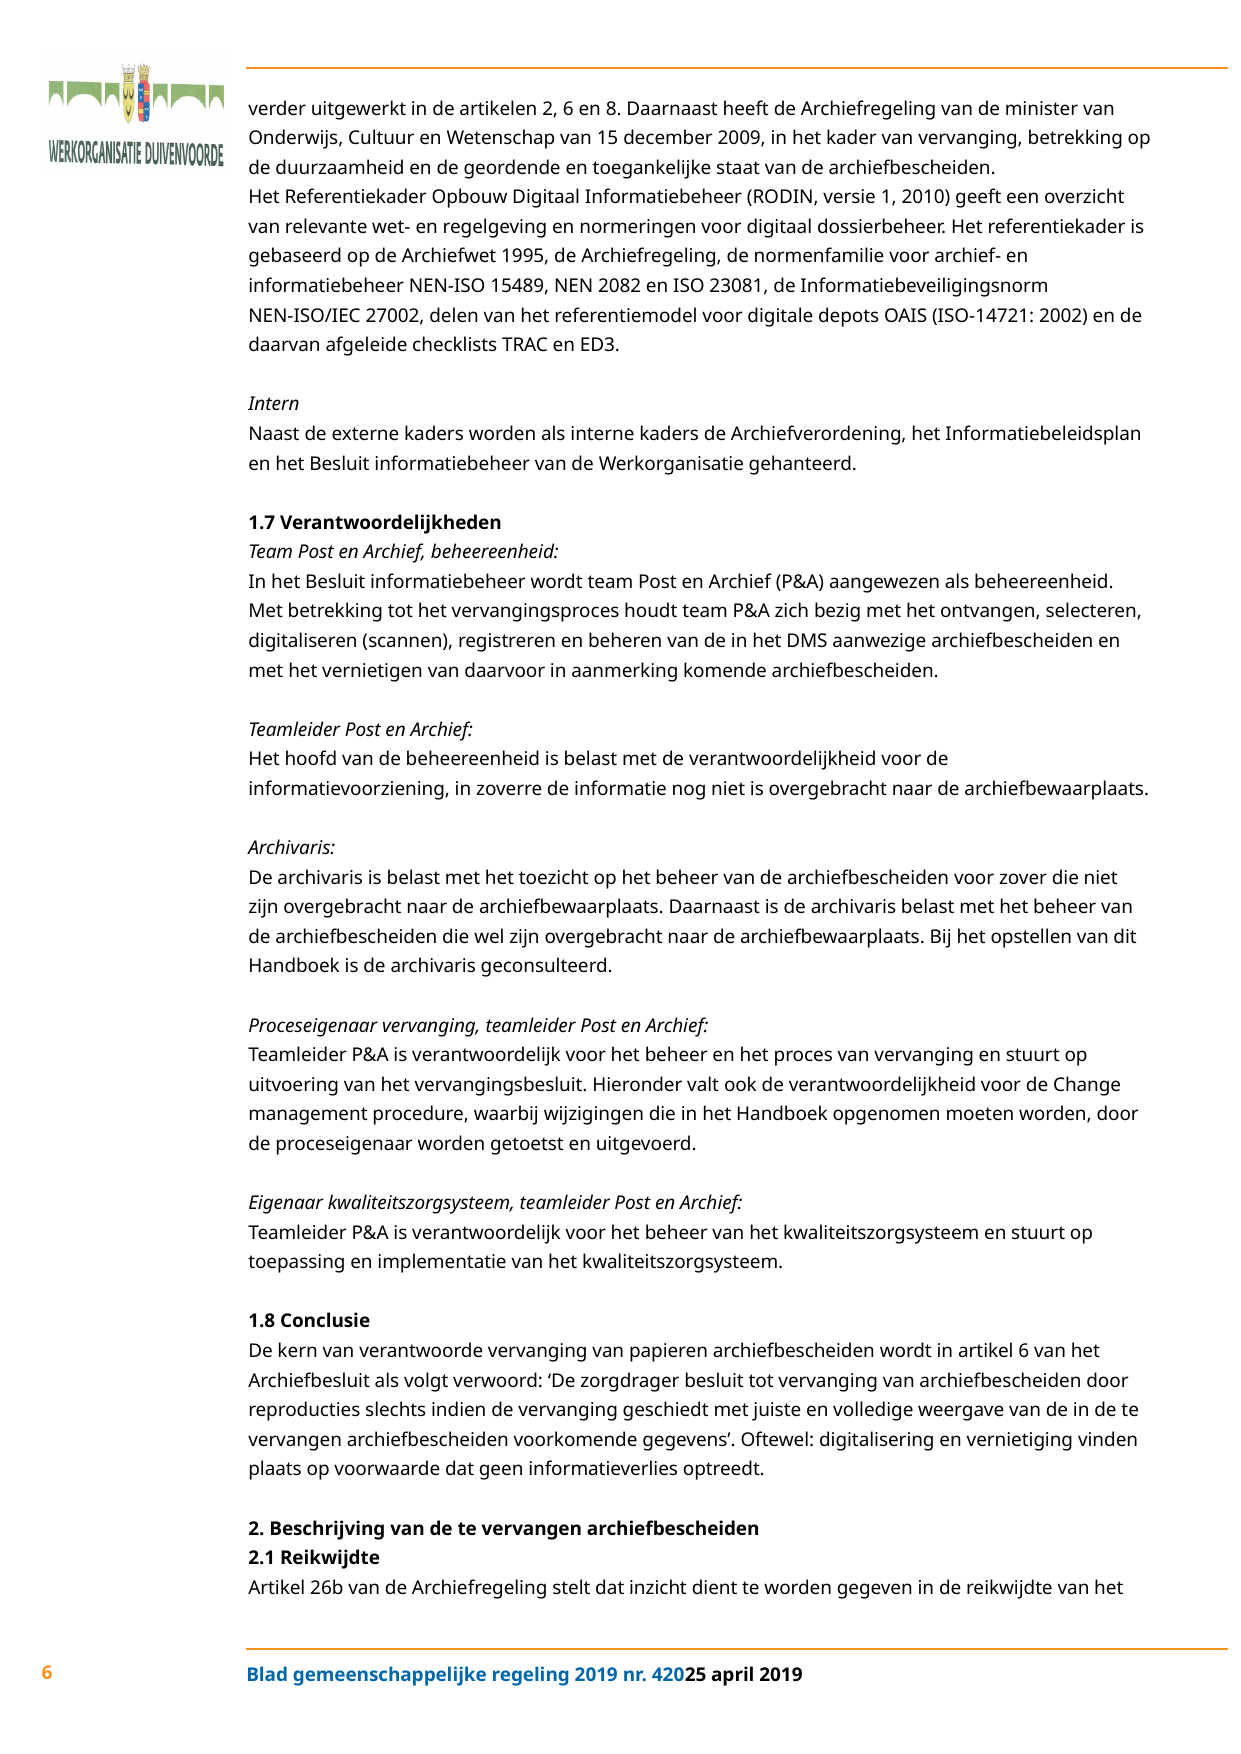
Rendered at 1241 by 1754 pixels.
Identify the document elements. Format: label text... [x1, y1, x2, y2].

text In het Besluit informatiebeheer wordt team Post en Archief (P&A) aangewezen als beheereenheid. Met betrekking tot het vervangingsproces houdt team P&A zich bezig met het ontvangen, selecteren, digitaliseren (scannen), registreren en beheren van de in het DMS aanwezige archiefbescheiden en met het vernietigen van daarvoor in aanmerking komende archiefbescheiden. [248, 568, 1152, 683]
text Teamleider Post en Archief: [248, 716, 1152, 742]
text Het hoofd van de beheereenheid is belast met de verantwoordelijkheid voor de informatievoorziening, in zoverre de informatie nog niet is overgebracht naar de archiefbewaarplaats. [248, 746, 1152, 801]
text Team Post en Archief, beheereenheid: [248, 538, 1152, 564]
text 2. Beschrijving van de te vervangen archiefbescheiden [248, 1515, 1152, 1541]
text Archivaris: [248, 834, 1152, 860]
text 2.1 Reikwijdte [248, 1544, 1152, 1570]
text Het Referentiekader Opbouw Digitaal Informatiebeheer (RODIN, versie 1, 2010) geeft een overzicht van relevante wet- en regelgeving en normeringen voor digitaal dossierbeheer. Het referentiekader is gebaseerd op de Archiefwet 1995, de Archiefregeling, de normenfamilie voor archief- en informatiebeheer NEN-ISO 15489, NEN 2082 en ISO 23081, de Informatiebeveiligingsnorm NEN-ISO/IEC 27002, delen van het referentiemodel voor digitale depots OAIS (ISO-14721: 2002) en de daarvan afgeleide checklists TRAC en ED3. [248, 183, 1152, 357]
text 1.7 Verantwoordelijkheden [248, 509, 1152, 535]
text 1.8 Conclusie [248, 1308, 1152, 1333]
text De archivaris is belast met het toezicht op het beheer van de archiefbescheiden voor zover die niet zijn overgebracht naar de archiefbewaarplaats. Daarnaast is de archivaris belast met het beheer van de archiefbescheiden die wel zijn overgebracht naar de archiefbewaarplaats. Bij het opstellen van dit Handboek is de archivaris geconsulteerd. [248, 864, 1152, 978]
text Naast de externe kaders worden als interne kaders de Archiefverordening, het Informatiebeleidsplan en het Besluit informatiebeheer van de Werkorganisatie gehanteerd. [248, 420, 1152, 476]
text Eigenaar kwaliteitszorgsysteem, teamleider Post en Archief: [248, 1189, 1152, 1215]
text Teamleider P&A is verantwoordelijk voor het beheer van het kwaliteitszorgsysteem en stuurt op toepassing en implementatie van het kwaliteitszorgsysteem. [248, 1219, 1152, 1274]
text Teamleider P&A is verantwoordelijk voor het beheer en het proces van vervanging en stuurt op uitvoering van het vervangingsbesluit. Hieronder valt ook de verantwoordelijkheid voor de Change management procedure, waarbij wijzigingen die in het Handboek opgenomen moeten worden, door de proceseigenaar worden getoetst en uitgevoerd. [248, 1041, 1152, 1156]
picture [41, 47, 231, 172]
text Proceseigenaar vervanging, teamleider Post en Archief: [248, 1012, 1152, 1038]
text Intern [248, 391, 1152, 416]
text verder uitgewerkt in de artikelen 2, 6 en 8. Daarnaast heeft de Archiefregeling van de minister van Onderwijs, Cultuur en Wetenschap van 15 december 2009, in het kader van vervanging, betrekking op de duurzaamheid en de geordende en toegankelijke staat van de archiefbescheiden. [248, 95, 1152, 180]
text Artikel 26b van de Archiefregeling stelt dat inzicht dient te worden gegeven in de reikwijdte van het [248, 1574, 1152, 1600]
text De kern van verantwoorde vervanging van papieren archiefbescheiden wordt in artikel 6 van het Archiefbesluit als volgt verwoord: ‘De zorgdrager besluit tot vervanging van archiefbescheiden door reproducties slechts indien de vervanging geschiedt met juiste en volledige weergave van de in de te vervangen archiefbescheiden voorkomende gegevens’. Oftewel: digitalisering en vernietiging vinden plaats op voorwaarde dat geen informatieverlies optreedt. [248, 1337, 1152, 1481]
